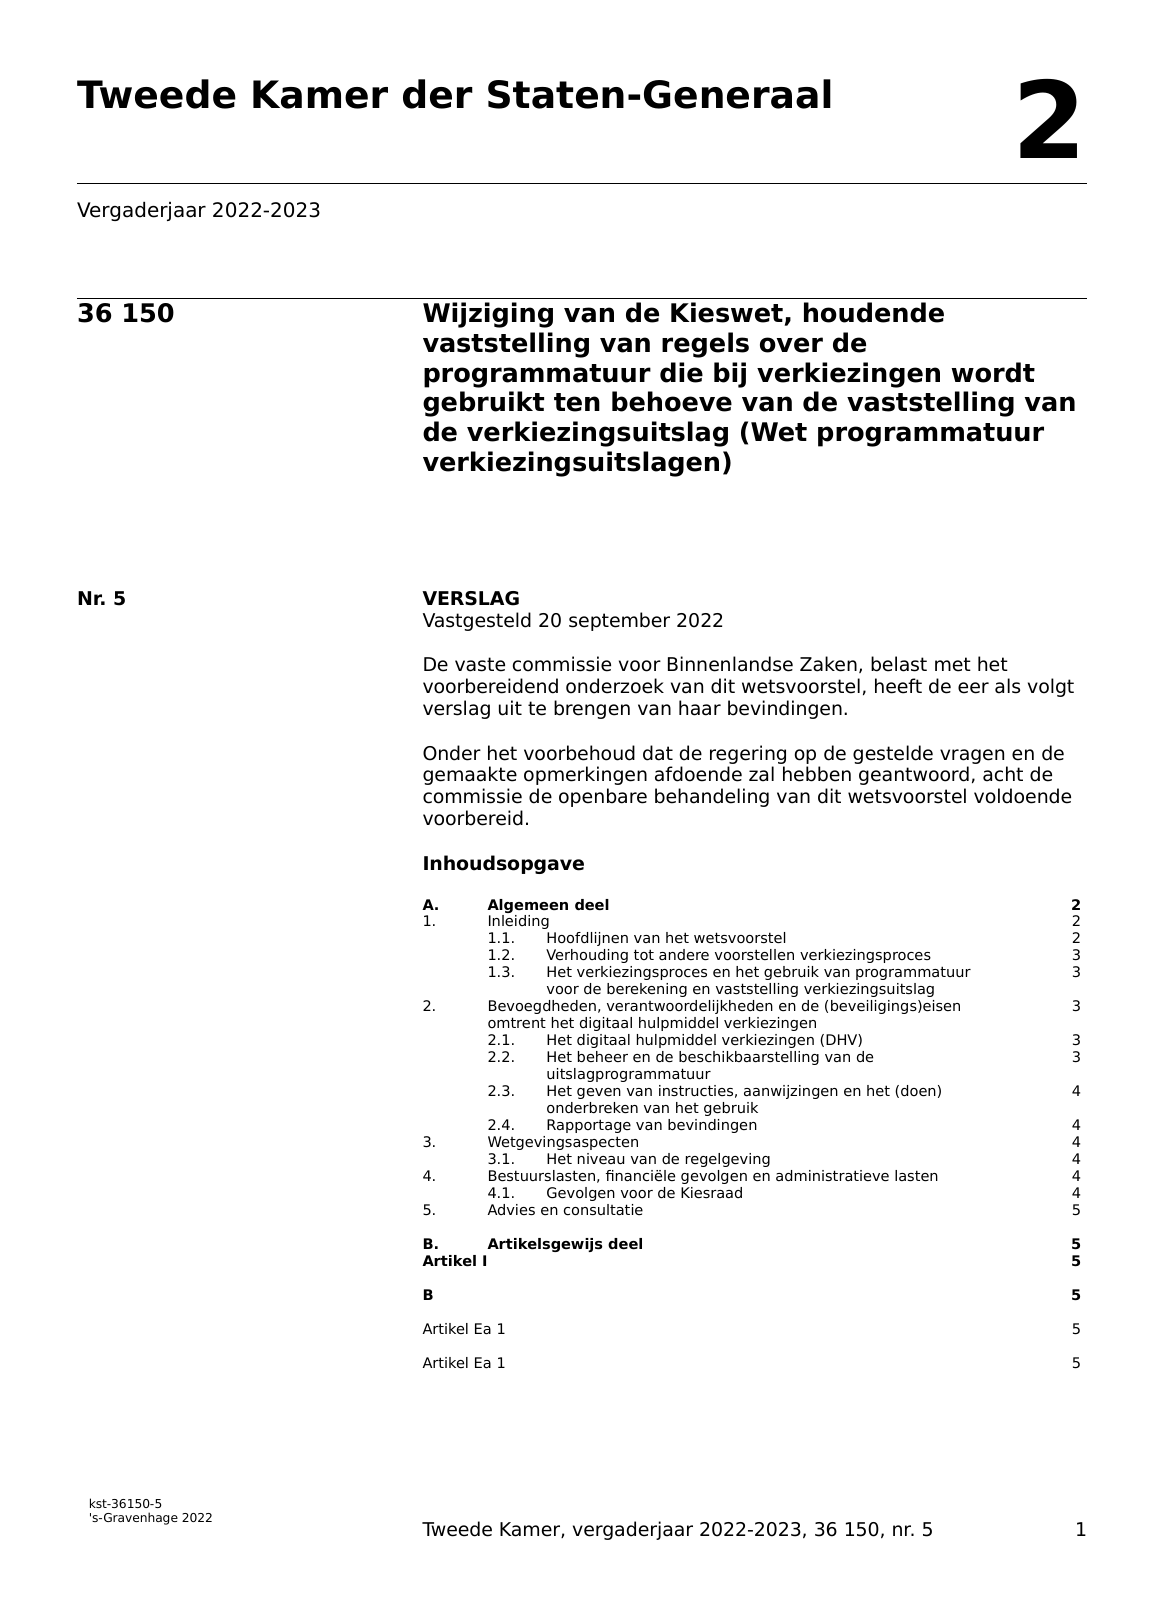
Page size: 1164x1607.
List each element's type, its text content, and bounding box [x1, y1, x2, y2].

table_cell [540, 1219, 1013, 1236]
table_cell B [422, 1287, 1013, 1304]
table_cell Inleiding [481, 913, 1013, 930]
table_cell 2 [1013, 913, 1087, 930]
table_cell Bestuurslasten, financiële gevolgen en administratieve lasten [481, 1168, 1013, 1185]
table_cell 5 [1013, 1253, 1087, 1270]
table_cell 5 [1013, 1355, 1087, 1372]
table_cell 5 [1013, 1236, 1087, 1253]
table_cell [422, 1049, 481, 1083]
table_cell 1.1. [481, 930, 540, 947]
text De vaste commissie voor Binnenlandse Zaken, belast met het voorbereidend onderzoek van dit wetsvoorstel, heeft de eer als volgt verslag uit te brengen van haar bevindingen. [422, 654, 1087, 720]
table_cell Artikel I [422, 1253, 1013, 1270]
table_header 2 [886, 59, 1087, 183]
table_cell Verhouding tot andere voorstellen verkiezingsproces [540, 947, 1013, 964]
table_cell 4. [422, 1168, 481, 1185]
table_cell Artikel Ea 1 [422, 1355, 1013, 1372]
subtitle 36 150 Wijziging van de Kieswet, houdende vaststelling van regels over de programmatuur die bij verkiezingen wordt gebruikt ten behoeve van de vaststelling van de verkiezingsuitslag (Wet programmatuur verkiezingsuitslagen) [77, 299, 1087, 477]
table_cell 4 [1013, 1185, 1087, 1202]
table_cell [422, 1338, 481, 1355]
table_cell 1.2. [481, 947, 540, 964]
table_cell [481, 1304, 540, 1321]
table_cell Wetgevingsaspecten [481, 1134, 1013, 1151]
table_cell 4 [1013, 1168, 1087, 1185]
table_cell 3 [1013, 1032, 1087, 1049]
table_cell 2. [422, 998, 481, 1032]
table_cell [422, 1032, 481, 1049]
table_header Algemeen deel [481, 896, 1013, 913]
table_header 2 [1013, 896, 1087, 913]
table_cell Artikel Ea 1 [422, 1321, 1013, 1338]
table_cell 5 [1013, 1202, 1087, 1219]
table_cell Vergaderjaar 2022-2023 [77, 184, 1087, 298]
subtitle Inhoudsopgave [422, 852, 1087, 874]
table_header Tweede Kamer der Staten-Generaal [77, 59, 886, 183]
table_cell 3 [1013, 947, 1087, 964]
table_cell [422, 1117, 481, 1134]
table_cell 2.2. [481, 1049, 540, 1083]
table_cell 4 [1013, 1083, 1087, 1117]
table_cell 4 [1013, 1134, 1087, 1151]
table_cell [540, 1338, 1013, 1355]
table_cell 1. [422, 913, 481, 930]
table_cell [422, 947, 481, 964]
table_cell 3 [1013, 964, 1087, 998]
table_cell 3. [422, 1134, 481, 1151]
table_cell [422, 1083, 481, 1117]
text Onder het voorbehoud dat de regering op de gestelde vragen en de gemaakte opmerkingen afdoende zal hebben geantwoord, acht de commissie de openbare behandeling van dit wetsvoorstel voldoende voorbereid. [422, 742, 1087, 830]
table_cell [422, 930, 481, 947]
table_cell [422, 1151, 481, 1168]
table_cell 4 [1013, 1151, 1087, 1168]
table_cell Het digitaal hulpmiddel verkiezingen (DHV) [540, 1032, 1013, 1049]
table_cell [540, 1270, 1013, 1287]
table_cell [540, 1304, 1013, 1321]
table_cell 2.1. [481, 1032, 540, 1049]
table_cell 3 [1013, 998, 1087, 1032]
table_cell 4 [1013, 1117, 1087, 1134]
table_header A. [422, 896, 481, 913]
subtitle Nr. 5 VERSLAG [77, 588, 1087, 610]
table_cell [422, 964, 481, 998]
table_cell 5. [422, 1202, 481, 1219]
table_cell [422, 1304, 481, 1321]
table_cell 3 [1013, 1049, 1087, 1083]
text Vastgesteld 20 september 2022 [422, 610, 1087, 632]
table_cell [1013, 1219, 1087, 1236]
table_cell [481, 1338, 540, 1355]
table_cell [1013, 1304, 1087, 1321]
table_cell 4.1. [481, 1185, 540, 1202]
table_cell 1.3. [481, 964, 540, 998]
text kst-36150-5 [88, 1497, 323, 1511]
text 's-Gravenhage 2022 [88, 1511, 323, 1525]
table_cell [1013, 1338, 1087, 1355]
table_cell Het verkiezingsproces en het gebruik van programmatuur voor de berekening en vaststelling verkiezingsuitslag [540, 964, 1013, 998]
table_cell [422, 1219, 481, 1236]
table_cell Bevoegdheden, verantwoordelijkheden en de (beveiligings)eisen omtrent het digitaal hulpmiddel verkiezingen [481, 998, 1013, 1032]
table_cell Het niveau van de regelgeving [540, 1151, 1013, 1168]
table_cell [481, 1270, 540, 1287]
table_cell 3.1. [481, 1151, 540, 1168]
table_cell Hoofdlijnen van het wetsvoorstel [540, 930, 1013, 947]
table_cell B. [422, 1236, 481, 1253]
table_cell 2 [1013, 930, 1087, 947]
table_cell 5 [1013, 1287, 1087, 1304]
table_cell Advies en consultatie [481, 1202, 1013, 1219]
table_cell [422, 1185, 481, 1202]
table_cell Gevolgen voor de Kiesraad [540, 1185, 1013, 1202]
table_cell Rapportage van bevindingen [540, 1117, 1013, 1134]
table_cell Het geven van instructies, aanwijzingen en het (doen) onderbreken van het gebruik [540, 1083, 1013, 1117]
table_cell [1013, 1270, 1087, 1287]
table_cell [481, 1219, 540, 1236]
table_cell 5 [1013, 1321, 1087, 1338]
table_cell [422, 1270, 481, 1287]
table_cell Het beheer en de beschikbaarstelling van de uitslagprogrammatuur [540, 1049, 1013, 1083]
table_cell 2.4. [481, 1117, 540, 1134]
table_cell Artikelsgewijs deel [481, 1236, 1013, 1253]
table_cell 2.3. [481, 1083, 540, 1117]
